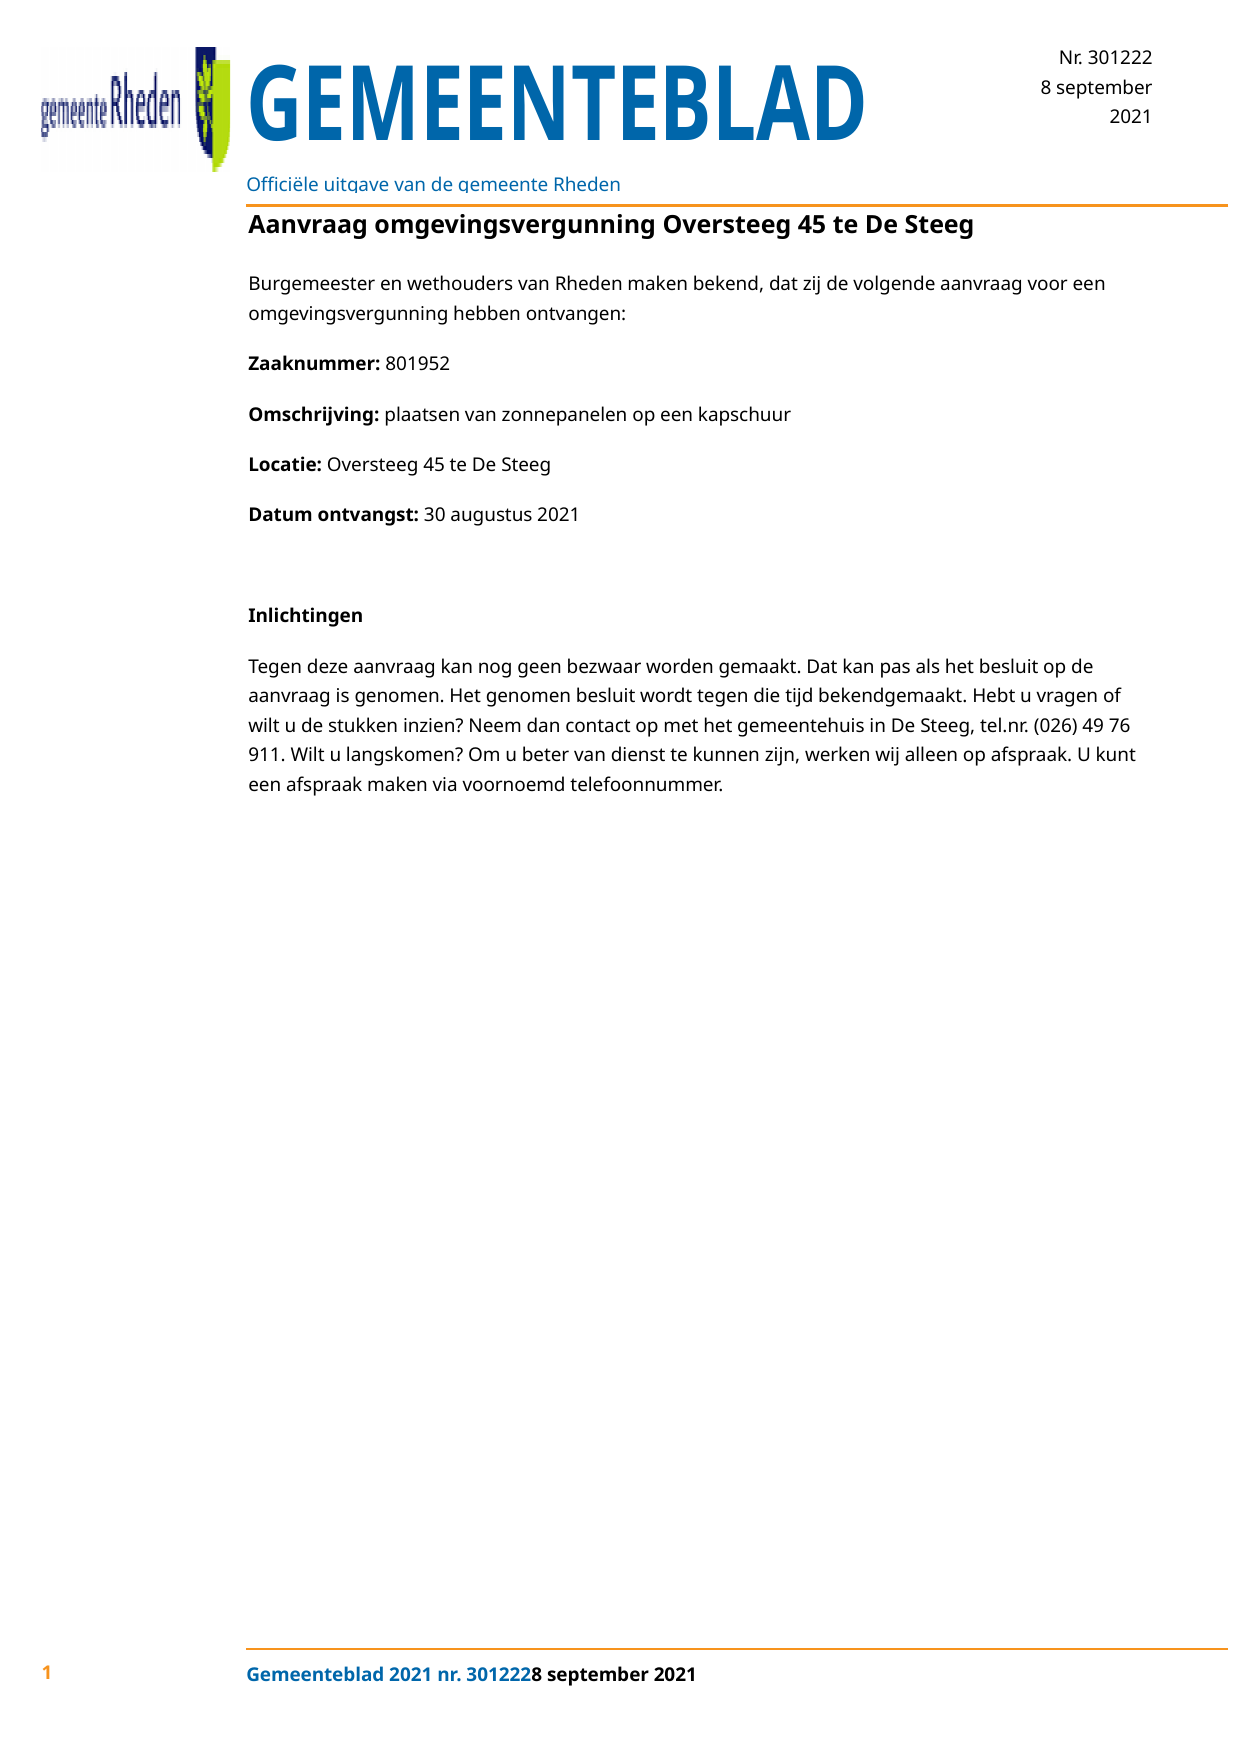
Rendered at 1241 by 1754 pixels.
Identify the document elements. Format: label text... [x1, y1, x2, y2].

picture [41, 47, 231, 172]
text Burgemeester en wethouders van Rheden maken bekend, dat zij de volgende aanvraag voor een omgevingsvergunning hebben ontvangen: [248, 270, 1152, 326]
text Zaaknummer: 801952 [248, 350, 1152, 376]
text Tegen deze aanvraag kan nog geen bezwaar worden gemaakt. Dat kan pas als het besluit op de aanvraag is genomen. Het genomen besluit wordt tegen die tijd bekendgemaakt. Hebt u vragen of wilt u de stukken inzien? Neem dan contact op met het gemeentehuis in De Steeg, tel.nr. (026) 49 76 911. Wilt u langskomen? Om u beter van dienst te kunnen zijn, werken wij alleen op afspraak. U kunt een afspraak maken via voornoemd telefoonnummer. [248, 653, 1152, 797]
text Locatie: Oversteeg 45 te De Steeg [248, 451, 1152, 477]
text Datum ontvangst: 30 augustus 2021 [248, 502, 1152, 527]
text Aanvraag omgevingsvergunning Oversteeg 45 te De Steeg [248, 207, 1152, 241]
text Omschrijving: plaatsen van zonnepanelen op een kapschuur [248, 401, 1152, 426]
text Inlichtingen [248, 602, 1152, 628]
